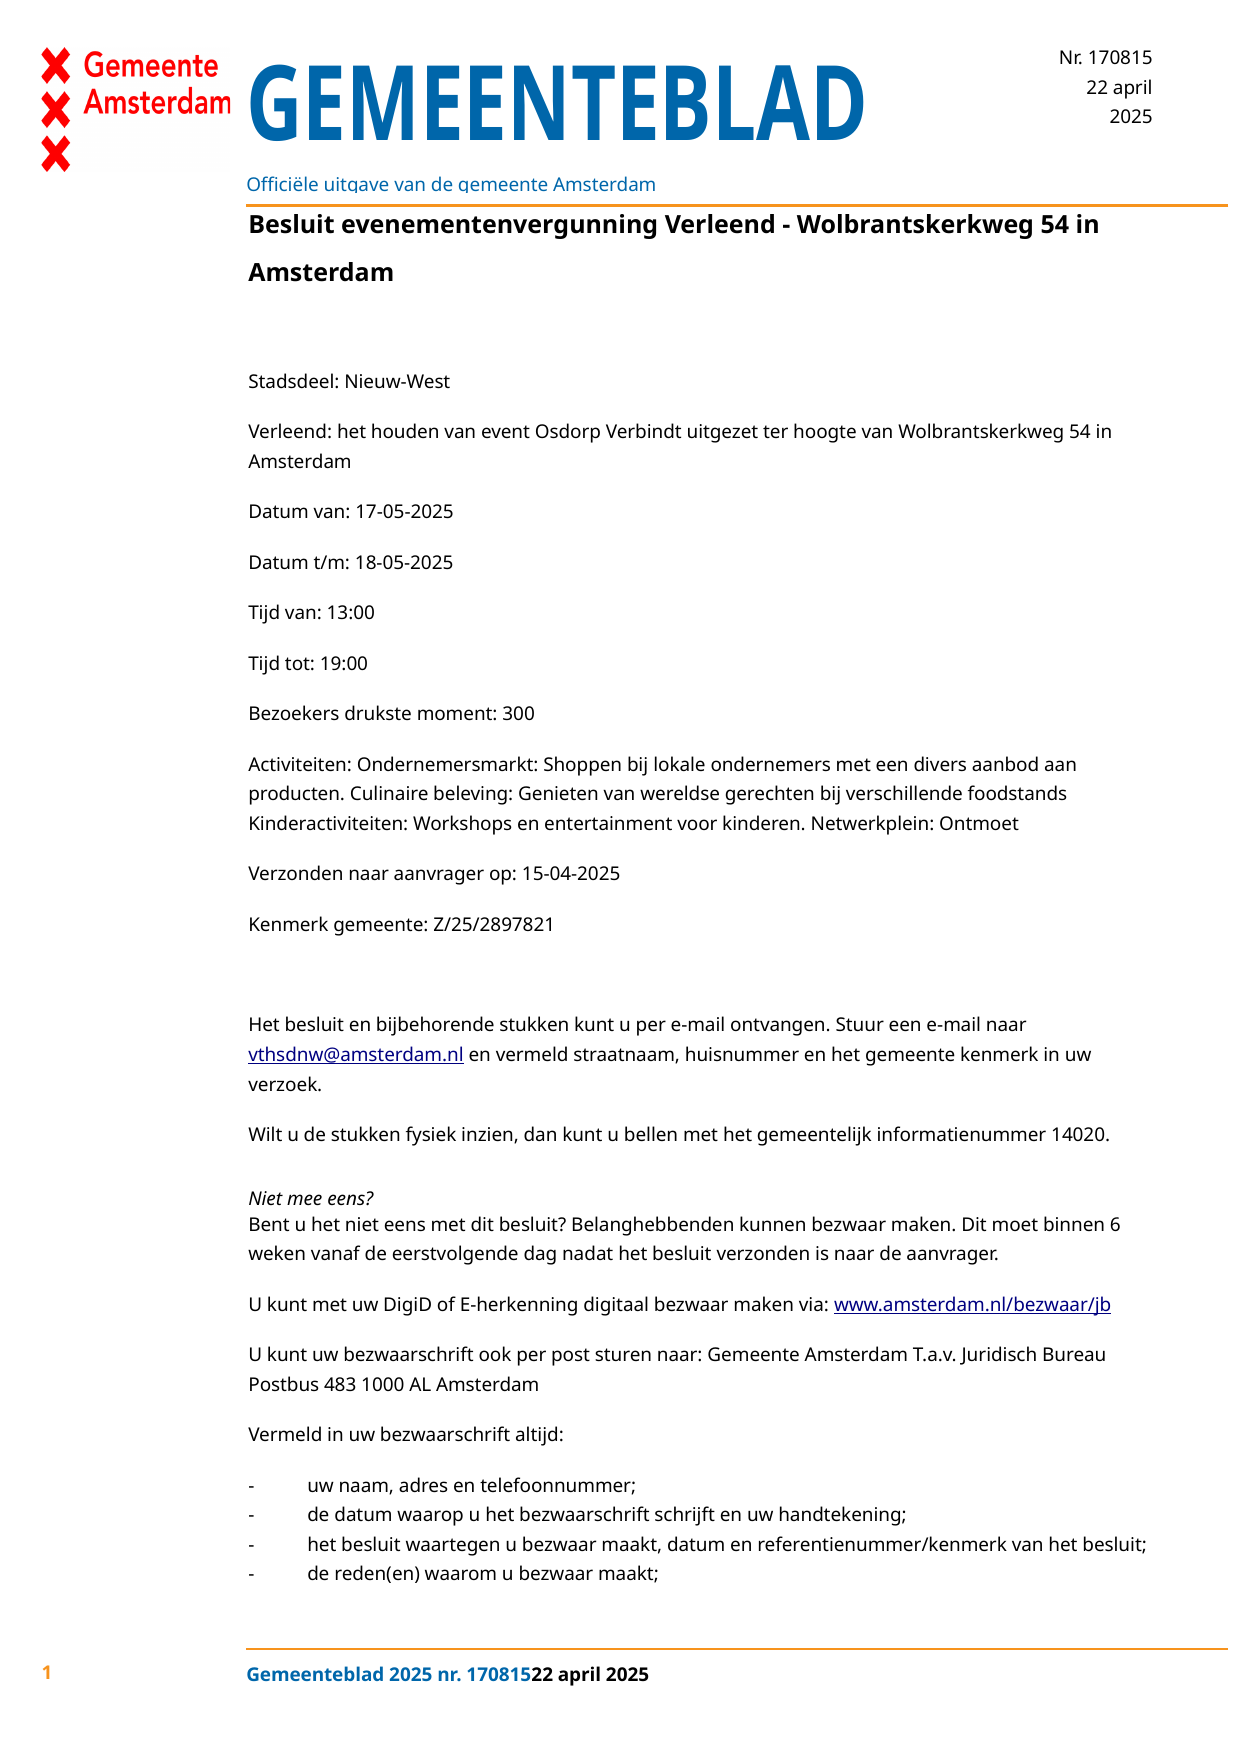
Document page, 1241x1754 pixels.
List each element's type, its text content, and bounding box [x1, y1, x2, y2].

text Datum t/m: 18-05-2025 [248, 549, 1152, 575]
text Bent u het niet eens met dit besluit? Belanghebbenden kunnen bezwaar maken. Dit moet binnen 6 weken vanaf de eerstvolgende dag nadat het besluit verzonden is naar de aanvrager. [248, 1211, 1152, 1266]
picture [41, 47, 231, 172]
text Activiteiten: Ondernemersmarkt: Shoppen bij lokale ondernemers met een divers aanbod aan producten. Culinaire beleving: Genieten van wereldse gerechten bij verschillende foodstands Kinderactiviteiten: Workshops en entertainment voor kinderen. Netwerkplein: Ontmoet [248, 751, 1152, 836]
text Wilt u de stukken fysiek inzien, dan kunt u bellen met het gemeentelijk informatienummer 14020. [248, 1121, 1152, 1147]
text Verzonden naar aanvrager op: 15-04-2025 [248, 860, 1152, 886]
text Datum van: 17-05-2025 [248, 499, 1152, 524]
text U kunt uw bezwaarschrift ook per post sturen naar: Gemeente Amsterdam T.a.v. Juridisch Bureau Postbus 483 1000 AL Amsterdam [248, 1341, 1152, 1397]
list de datum waarop u het bezwaarschrift schrijft en uw handtekening; [248, 1501, 1152, 1527]
text U kunt met uw DigiD of E-herkenning digitaal bezwaar maken via: www.amsterdam.nl/bezwaar/jb [248, 1291, 1152, 1317]
text Vermeld in uw bezwaarschrift altijd: [248, 1421, 1152, 1447]
text Bezoekers drukste moment: 300 [248, 700, 1152, 726]
text Tijd tot: 19:00 [248, 650, 1152, 676]
text Het besluit en bijbehorende stukken kunt u per e-mail ontvangen. Stuur een e-mail naar vthsdnw@amsterdam.nl en vermeld straatnaam, huisnummer en het gemeente kenmerk in uw verzoek. [248, 1012, 1152, 1097]
text Stadsdeel: Nieuw-West [248, 368, 1152, 394]
text Kenmerk gemeente: Z/25/2897821 [248, 911, 1152, 937]
text Verleend: het houden van event Osdorp Verbindt uitgezet ter hoogte van Wolbrantskerkweg 54 in Amsterdam [248, 419, 1152, 474]
list het besluit waartegen u bezwaar maakt, datum en referentienummer/kenmerk van het besluit; [248, 1531, 1152, 1557]
text Niet mee eens? [248, 1185, 1152, 1211]
list uw naam, adres en telefoonnummer; [248, 1472, 1152, 1497]
text Besluit evenementenvergunning Verleend - Wolbrantskerkweg 54 in Amsterdam [248, 207, 1152, 288]
text Tijd van: 13:00 [248, 599, 1152, 625]
list de reden(en) waarom u bezwaar maakt; [248, 1561, 1152, 1586]
